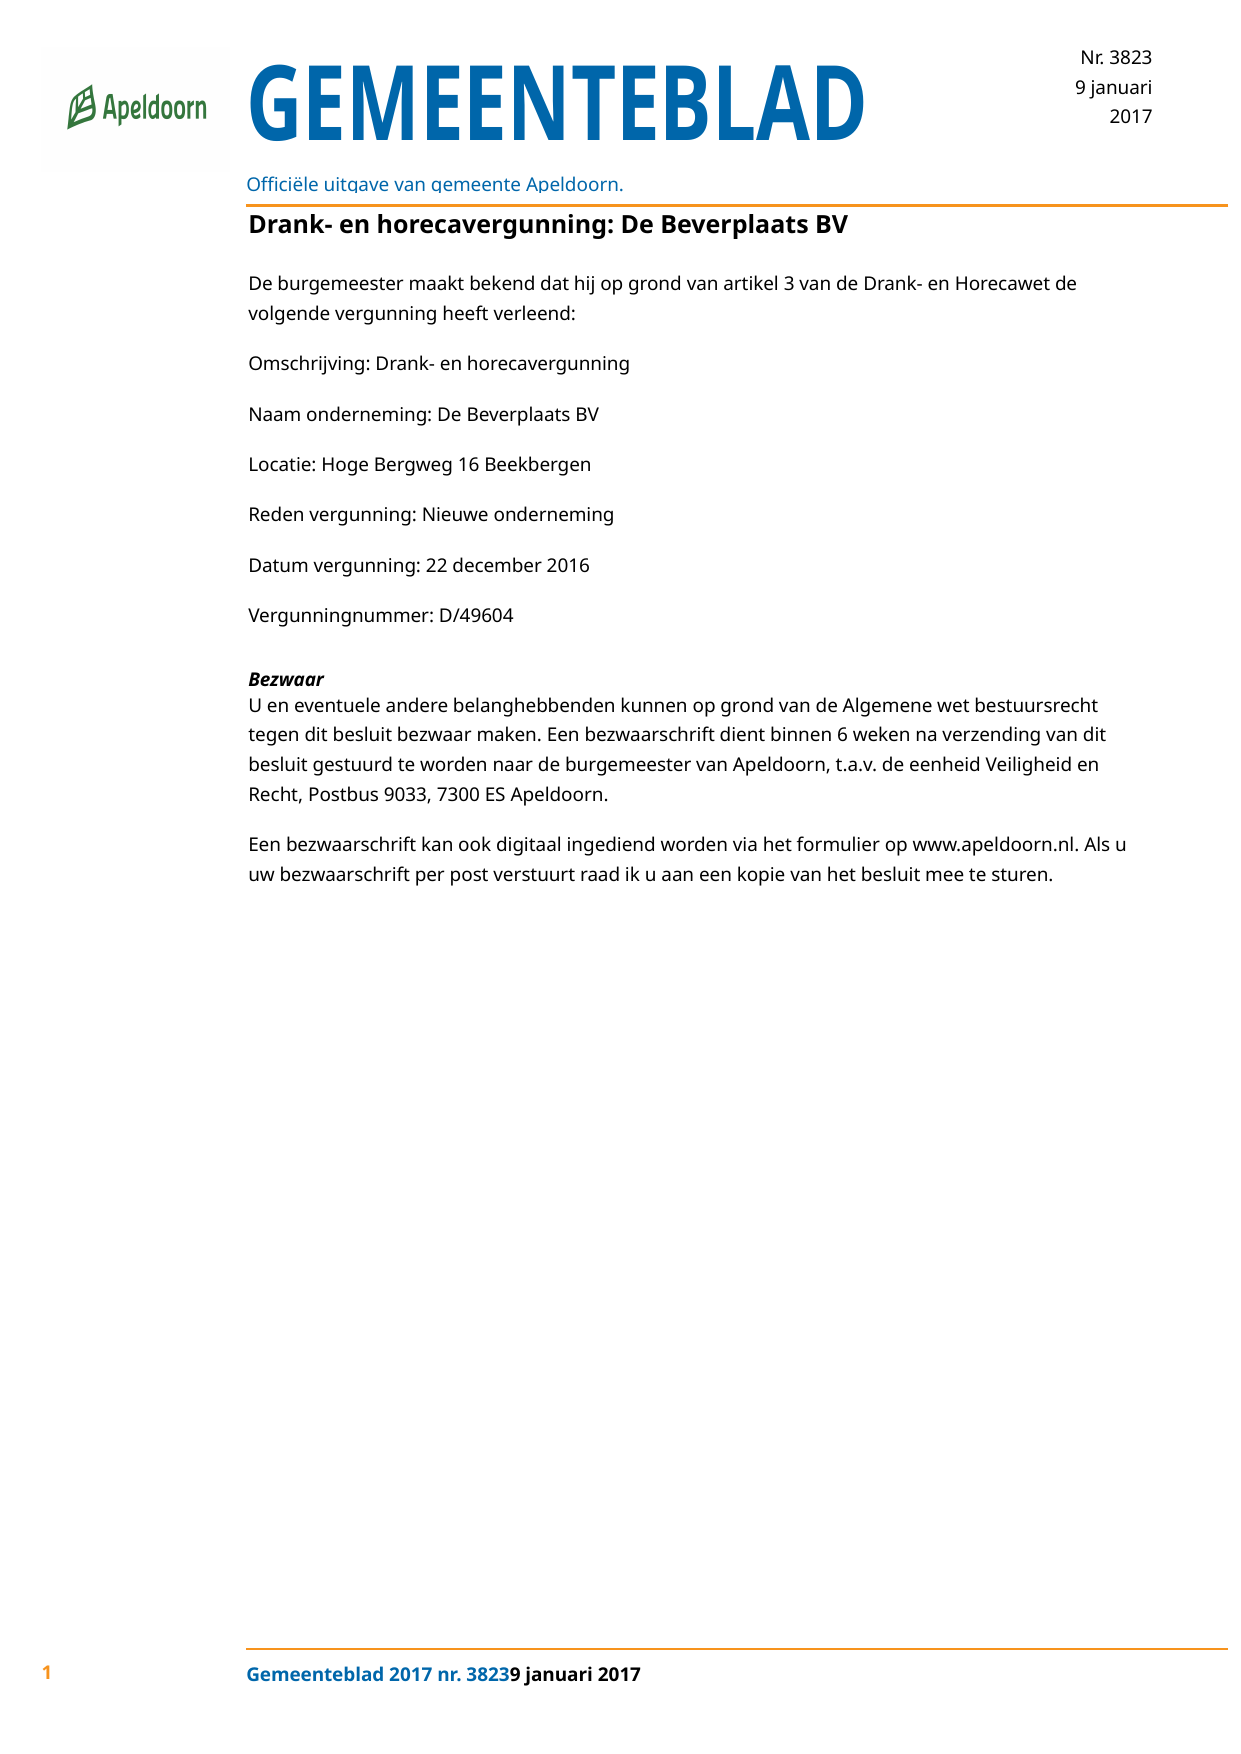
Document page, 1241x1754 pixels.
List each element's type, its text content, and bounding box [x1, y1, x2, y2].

picture [41, 47, 231, 172]
text Bezwaar [248, 666, 1152, 692]
text Een bezwaarschrift kan ook digitaal ingediend worden via het formulier op www.apeldoorn.nl. Als u uw bezwaarschrift per post verstuurt raad ik u aan een kopie van het besluit mee te sturen. [248, 831, 1152, 887]
text Locatie: Hoge Bergweg 16 Beekbergen [248, 451, 1152, 477]
text Vergunningnummer: D/49604 [248, 602, 1152, 628]
text Naam onderneming: De Beverplaats BV [248, 401, 1152, 426]
text Drank- en horecavergunning: De Beverplaats BV [248, 207, 1152, 241]
text Reden vergunning: Nieuwe onderneming [248, 502, 1152, 527]
text De burgemeester maakt bekend dat hij op grond van artikel 3 van de Drank- en Horecawet de volgende vergunning heeft verleend: [248, 270, 1152, 326]
text Datum vergunning: 22 december 2016 [248, 552, 1152, 578]
text Omschrijving: Drank- en horecavergunning [248, 350, 1152, 376]
text U en eventuele andere belanghebbenden kunnen op grond van de Algemene wet bestuursrecht tegen dit besluit bezwaar maken. Een bezwaarschrift dient binnen 6 weken na verzending van dit besluit gestuurd te worden naar de burgemeester van Apeldoorn, t.a.v. de eenheid Veiligheid en Recht, Postbus 9033, 7300 ES Apeldoorn. [248, 692, 1152, 807]
